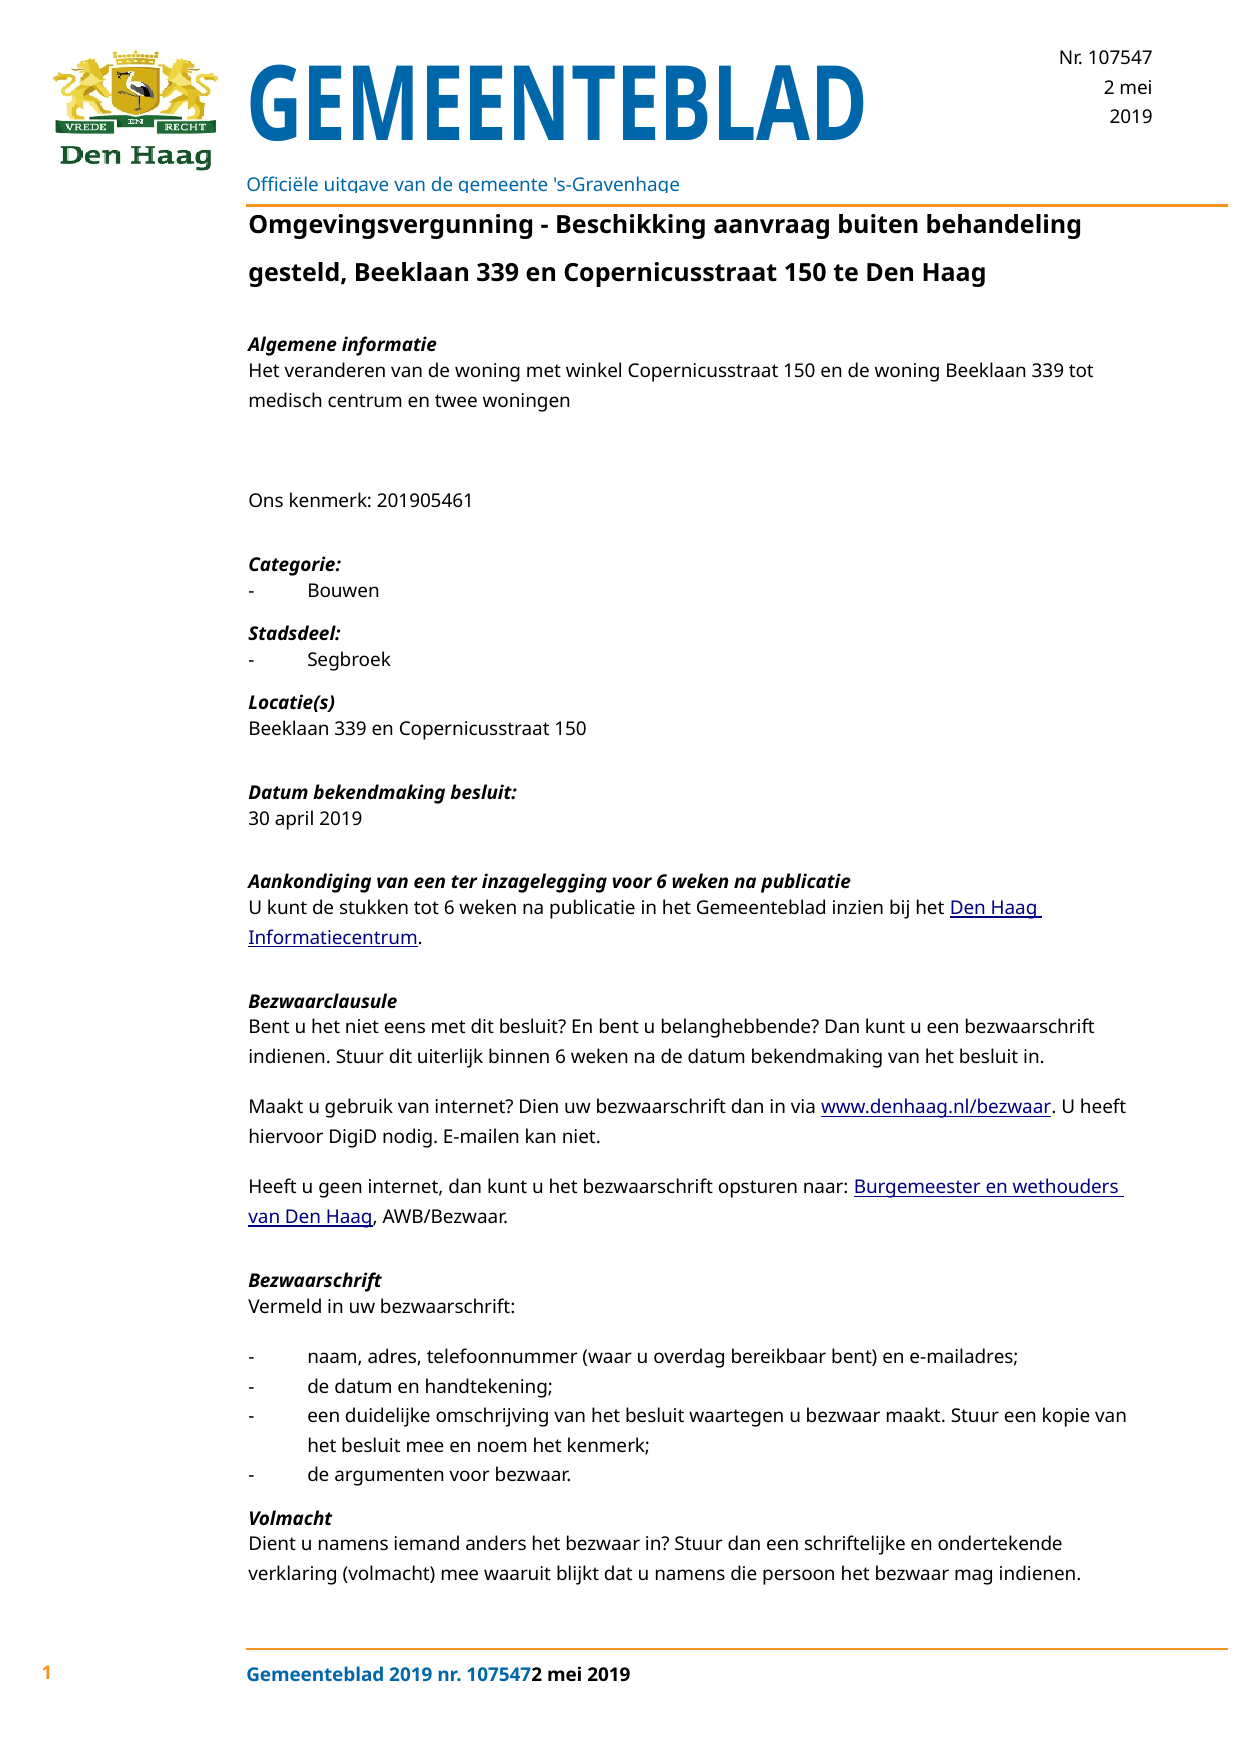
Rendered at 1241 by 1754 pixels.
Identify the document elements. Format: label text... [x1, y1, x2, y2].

text Vermeld in uw bezwaarschrift: [248, 1293, 1152, 1319]
text Stadsdeel: [248, 620, 1152, 646]
list Segbroek [248, 646, 1152, 672]
text Maakt u gebruik van internet? Dien uw bezwaarschrift dan in via www.denhaag.nl/bezwaar. U heeft hiervoor DigiD nodig. E-mailen kan niet. [248, 1094, 1152, 1149]
text Omgevingsvergunning - Beschikking aanvraag buiten behandeling gesteld, Beeklaan 339 en Copernicusstraat 150 te Den Haag [248, 207, 1152, 288]
text Dient u namens iemand anders het bezwaar in? Stuur dan een schriftelijke en ondertekende verklaring (volmacht) mee waaruit blijkt dat u namens die persoon het bezwaar mag indienen. [248, 1531, 1152, 1586]
text Het veranderen van de woning met winkel Copernicusstraat 150 en de woning Beeklaan 339 tot medisch centrum en twee woningen [248, 357, 1152, 412]
picture [41, 47, 231, 172]
text Heeft u geen internet, dan kunt u het bezwaarschrift opsturen naar: Burgemeester en wethouders van Den Haag, AWB/Bezwaar. [248, 1174, 1152, 1229]
text Aankondiging van een ter inzagelegging voor 6 weken na publicatie [248, 869, 1152, 894]
text Bezwaarclausule [248, 988, 1152, 1014]
text 30 april 2019 [248, 805, 1152, 830]
list de argumenten voor bezwaar. [248, 1462, 1152, 1487]
list een duidelijke omschrijving van het besluit waartegen u bezwaar maakt. Stuur een kopie van het besluit mee en noem het kenmerk; [248, 1402, 1152, 1458]
text Beeklaan 339 en Copernicusstraat 150 [248, 715, 1152, 741]
list de datum en handtekening; [248, 1373, 1152, 1399]
text Ons kenmerk: 201905461 [248, 488, 1152, 513]
text Bezwaarschrift [248, 1267, 1152, 1293]
text Volmacht [248, 1505, 1152, 1531]
text U kunt de stukken tot 6 weken na publicatie in het Gemeenteblad inzien bij het Den Haag Informatiecentrum. [248, 894, 1152, 950]
text Categorie: [248, 552, 1152, 577]
text Datum bekendmaking besluit: [248, 779, 1152, 805]
list naam, adres, telefoonnummer (waar u overdag bereikbaar bent) en e-mailadres; [248, 1343, 1152, 1369]
text Bent u het niet eens met dit besluit? En bent u belanghebbende? Dan kunt u een bezwaarschrift indienen. Stuur dit uiterlijk binnen 6 weken na de datum bekendmaking van het besluit in. [248, 1014, 1152, 1069]
text Locatie(s) [248, 689, 1152, 715]
text Algemene informatie [248, 331, 1152, 357]
list Bouwen [248, 577, 1152, 603]
